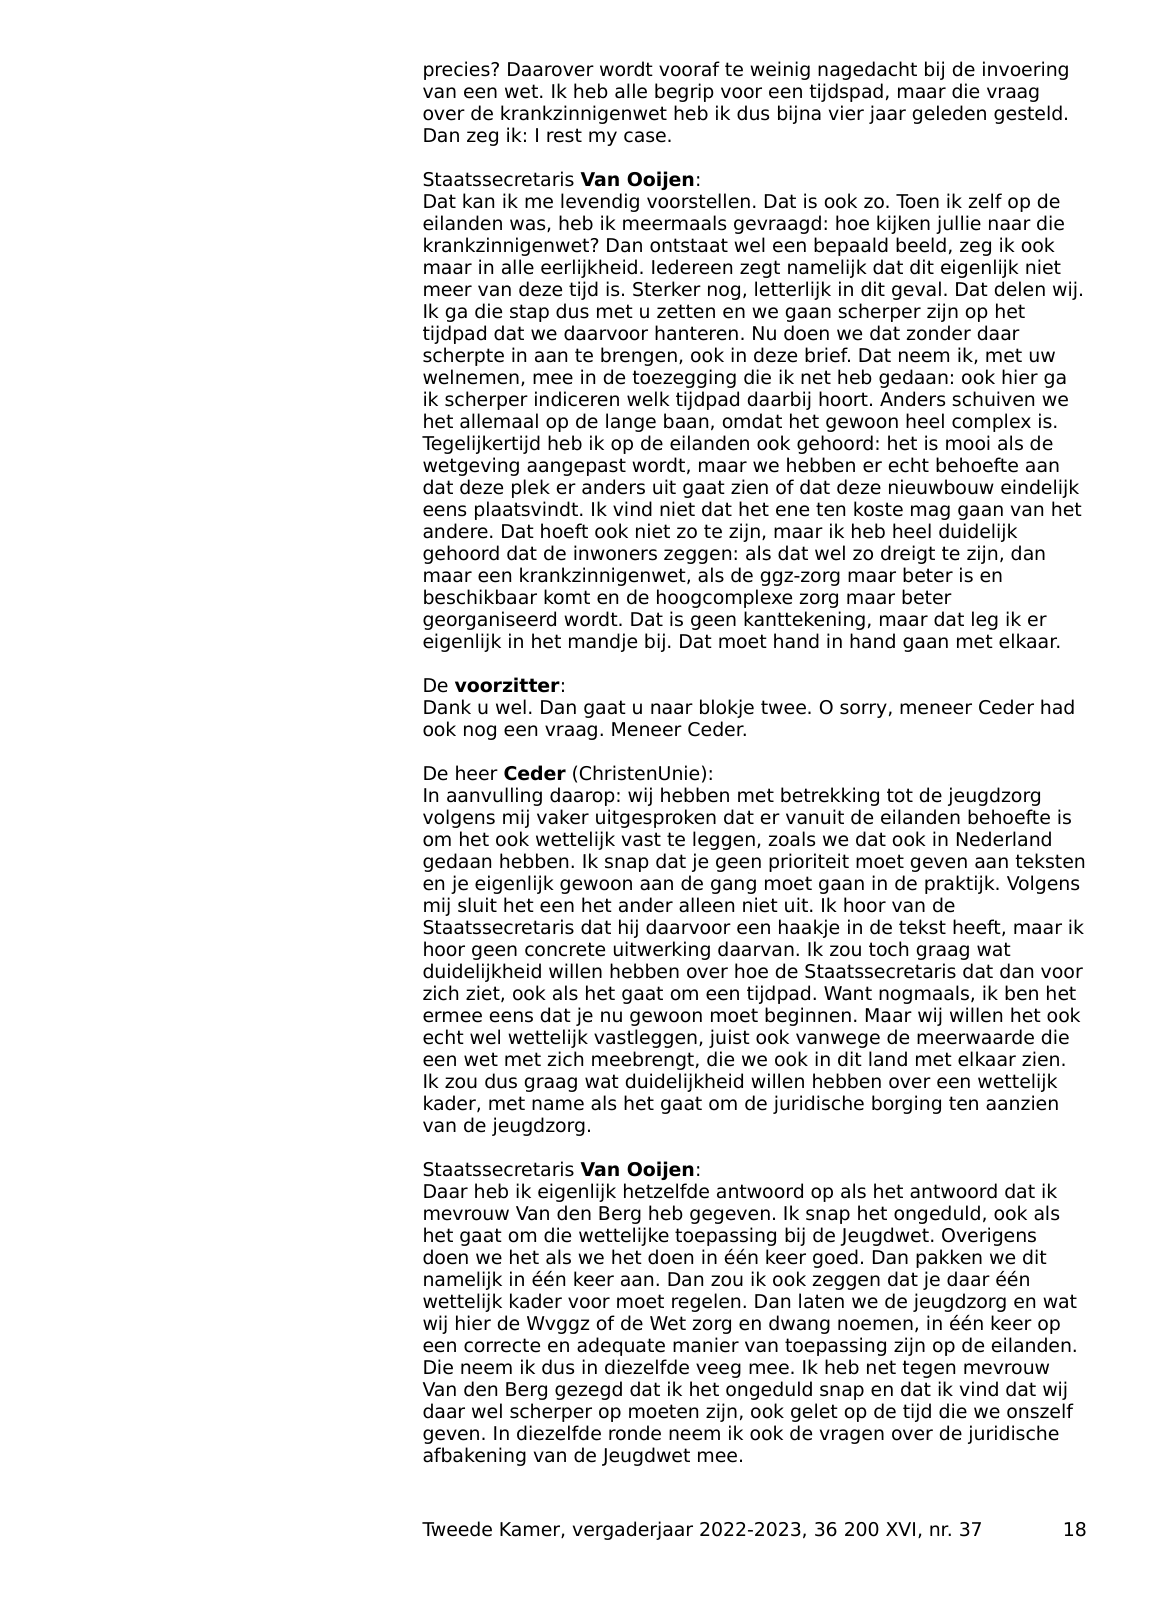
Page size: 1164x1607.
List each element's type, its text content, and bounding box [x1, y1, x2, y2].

text Staatssecretaris Van Ooijen: [422, 169, 1087, 191]
text Staatssecretaris Van Ooijen: [422, 1159, 1087, 1181]
text De heer Ceder (ChristenUnie): [422, 763, 1087, 785]
text precies? Daarover wordt vooraf te weinig nagedacht bij de invoering van een wet. Ik heb alle begrip voor een tijdspad, maar die vraag over de krankzinnigenwet heb ik dus bijna vier jaar geleden gesteld. Dan zeg ik: I rest my case. [422, 59, 1087, 147]
text Tegelijkertijd heb ik op de eilanden ook gehoord: het is mooi als de wetgeving aangepast wordt, maar we hebben er echt behoefte aan dat deze plek er anders uit gaat zien of dat deze nieuwbouw eindelijk eens plaatsvindt. Ik vind niet dat het ene ten koste mag gaan van het andere. Dat hoeft ook niet zo te zijn, maar ik heb heel duidelijk gehoord dat de inwoners zeggen: als dat wel zo dreigt te zijn, dan maar een krankzinnigenwet, als de ggz-zorg maar beter is en beschikbaar komt en de hoogcomplexe zorg maar beter georganiseerd wordt. Dat is geen kanttekening, maar dat leg ik er eigenlijk in het mandje bij. Dat moet hand in hand gaan met elkaar. [422, 433, 1087, 653]
text Daar heb ik eigenlijk hetzelfde antwoord op als het antwoord dat ik mevrouw Van den Berg heb gegeven. Ik snap het ongeduld, ook als het gaat om die wettelijke toepassing bij de Jeugdwet. Overigens doen we het als we het doen in één keer goed. Dan pakken we dit namelijk in één keer aan. Dan zou ik ook zeggen dat je daar één wettelijk kader voor moet regelen. Dan laten we de jeugdzorg en wat wij hier de Wvggz of de Wet zorg en dwang noemen, in één keer op een correcte en adequate manier van toepassing zijn op de eilanden. Die neem ik dus in diezelfde veeg mee. Ik heb net tegen mevrouw Van den Berg gezegd dat ik het ongeduld snap en dat ik vind dat wij daar wel scherper op moeten zijn, ook gelet op de tijd die we onszelf geven. In diezelfde ronde neem ik ook de vragen over de juridische afbakening van de Jeugdwet mee. [422, 1181, 1087, 1467]
text In aanvulling daarop: wij hebben met betrekking tot de jeugdzorg volgens mij vaker uitgesproken dat er vanuit de eilanden behoefte is om het ook wettelijk vast te leggen, zoals we dat ook in Nederland gedaan hebben. Ik snap dat je geen prioriteit moet geven aan teksten en je eigenlijk gewoon aan de gang moet gaan in de praktijk. Volgens mij sluit het een het ander alleen niet uit. Ik hoor van de Staatssecretaris dat hij daarvoor een haakje in de tekst heeft, maar ik hoor geen concrete uitwerking daarvan. Ik zou toch graag wat duidelijkheid willen hebben over hoe de Staatssecretaris dat dan voor zich ziet, ook als het gaat om een tijdpad. Want nogmaals, ik ben het ermee eens dat je nu gewoon moet beginnen. Maar wij willen het ook echt wel wettelijk vastleggen, juist ook vanwege de meerwaarde die een wet met zich meebrengt, die we ook in dit land met elkaar zien. Ik zou dus graag wat duidelijkheid willen hebben over een wettelijk kader, met name als het gaat om de juridische borging ten aanzien van de jeugdzorg. [422, 785, 1087, 1137]
text Dank u wel. Dan gaat u naar blokje twee. O sorry, meneer Ceder had ook nog een vraag. Meneer Ceder. [422, 697, 1087, 741]
text Dat kan ik me levendig voorstellen. Dat is ook zo. Toen ik zelf op de eilanden was, heb ik meermaals gevraagd: hoe kijken jullie naar die krankzinnigenwet? Dan ontstaat wel een bepaald beeld, zeg ik ook maar in alle eerlijkheid. Iedereen zegt namelijk dat dit eigenlijk niet meer van deze tijd is. Sterker nog, letterlijk in dit geval. Dat delen wij. Ik ga die stap dus met u zetten en we gaan scherper zijn op het tijdpad dat we daarvoor hanteren. Nu doen we dat zonder daar scherpte in aan te brengen, ook in deze brief. Dat neem ik, met uw welnemen, mee in de toezegging die ik net heb gedaan: ook hier ga ik scherper indiceren welk tijdpad daarbij hoort. Anders schuiven we het allemaal op de lange baan, omdat het gewoon heel complex is. [422, 191, 1087, 433]
text De voorzitter: [422, 675, 1087, 697]
